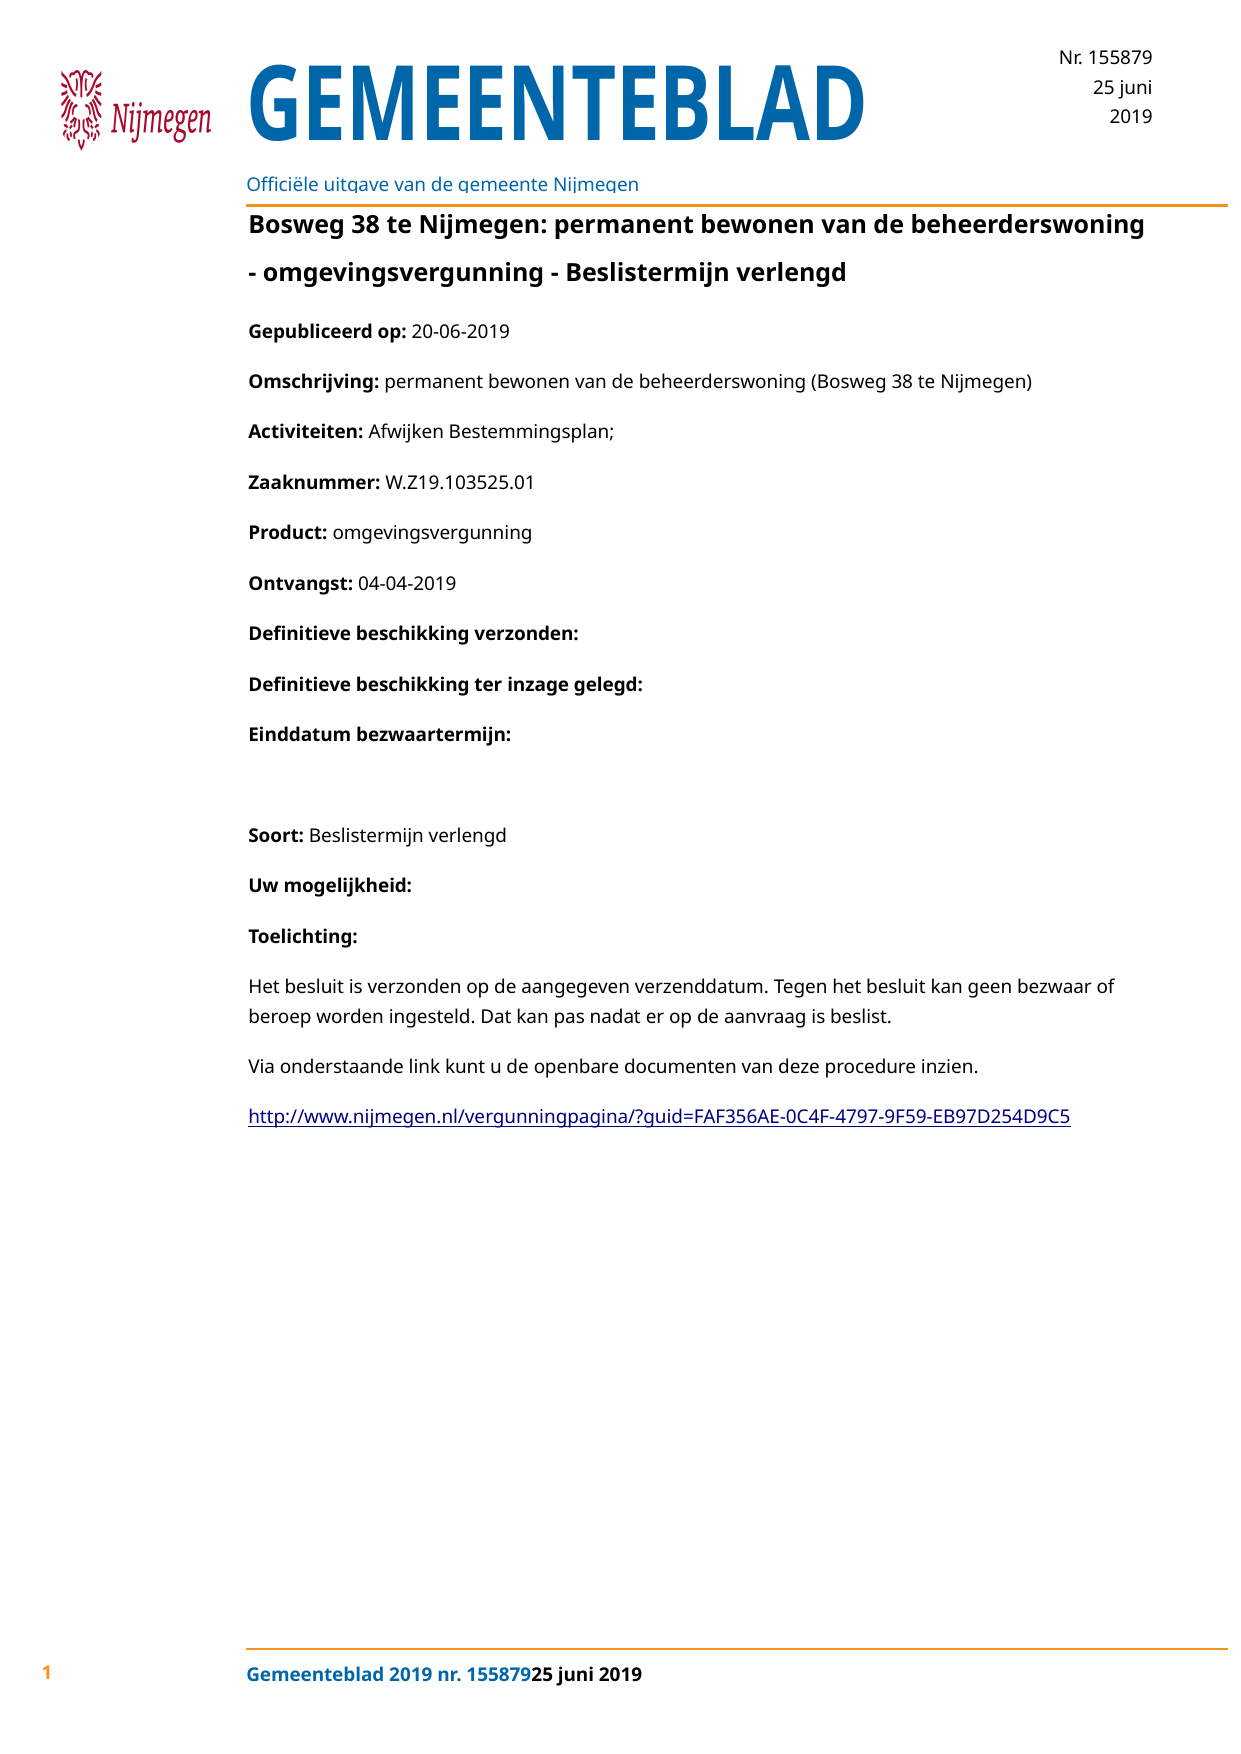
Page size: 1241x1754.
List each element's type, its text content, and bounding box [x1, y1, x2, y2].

text Product: omgevingsvergunning [248, 519, 1152, 545]
text Omschrijving: permanent bewonen van de beheerderswoning (Bosweg 38 te Nijmegen) [248, 368, 1152, 394]
text Soort: Beslistermijn verlengd [248, 822, 1152, 848]
text Ontvangst: 04-04-2019 [248, 570, 1152, 596]
text Via onderstaande link kunt u de openbare documenten van deze procedure inzien. [248, 1053, 1152, 1079]
picture [41, 47, 231, 172]
text http://www.nijmegen.nl/vergunningpagina/?guid=FAF356AE-0C4F-4797-9F59-EB97D254D9C5 [248, 1104, 1152, 1129]
text Activiteiten: Afwijken Bestemmingsplan; [248, 419, 1152, 444]
text Definitieve beschikking verzonden: [248, 620, 1152, 646]
text Gepubliceerd op: 20-06-2019 [248, 318, 1152, 344]
text Uw mogelijkheid: [248, 872, 1152, 898]
text Toelichting: [248, 923, 1152, 949]
text Einddatum bezwaartermijn: [248, 721, 1152, 747]
text Het besluit is verzonden op de aangegeven verzenddatum. Tegen het besluit kan geen bezwaar of beroep worden ingesteld. Dat kan pas nadat er op de aanvraag is beslist. [248, 973, 1152, 1029]
text Bosweg 38 te Nijmegen: permanent bewonen van de beheerderswoning - omgevingsvergunning - Beslistermijn verlengd [248, 207, 1152, 288]
text Zaaknummer: W.Z19.103525.01 [248, 469, 1152, 495]
text Definitieve beschikking ter inzage gelegd: [248, 671, 1152, 697]
